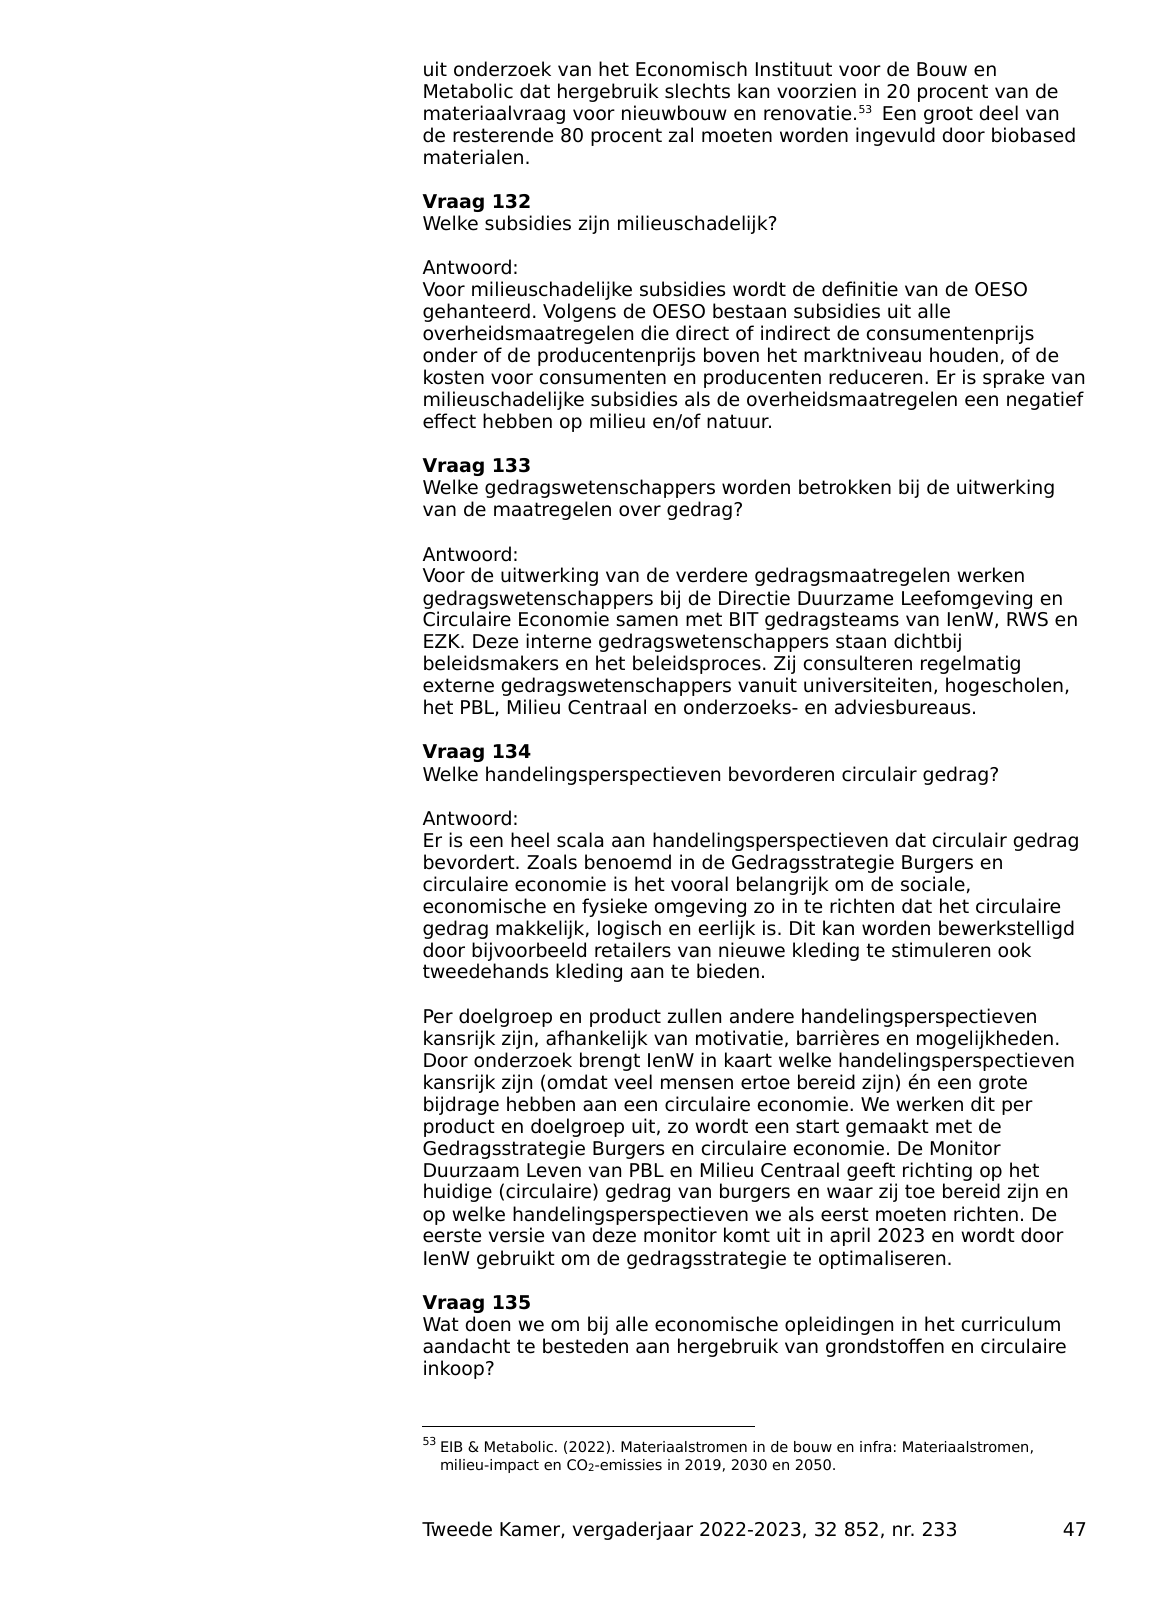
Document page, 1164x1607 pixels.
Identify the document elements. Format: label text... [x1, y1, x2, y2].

text Antwoord: [422, 543, 1087, 565]
text Vraag 135 [422, 1292, 1087, 1313]
text Welke subsidies zijn milieuschadelijk? [422, 213, 1087, 235]
text Vraag 134 [422, 741, 1087, 763]
text Voor milieuschadelijke subsidies wordt de definitie van de OESO gehanteerd. Volgens de OESO bestaan subsidies uit alle overheidsmaatregelen die direct of indirect de consumentenprijs onder of de producentenprijs boven het marktniveau houden, of de kosten voor consumenten en producenten reduceren. Er is sprake van milieuschadelijke subsidies als de overheidsmaatregelen een negatief effect hebben op milieu en/of natuur. [422, 279, 1087, 433]
text Welke handelingsperspectieven bevorderen circulair gedrag? [422, 763, 1087, 785]
text Antwoord: [422, 257, 1087, 279]
text Welke gedragswetenschappers worden betrokken bij de uitwerking van de maatregelen over gedrag? [422, 477, 1087, 521]
text uit onderzoek van het Economisch Instituut voor de Bouw en Metabolic dat hergebruik slechts kan voorzien in 20 procent van de materiaalvraag voor nieuwbouw en renovatie. Een groot deel van de resterende 80 procent zal moeten worden ingevuld door biobased materialen. [422, 59, 1087, 169]
text Vraag 132 [422, 191, 1087, 213]
text Vraag 133 [422, 455, 1087, 477]
text Er is een heel scala aan handelingsperspectieven dat circulair gedrag bevordert. Zoals benoemd in de Gedragsstrategie Burgers en circulaire economie is het vooral belangrijk om de sociale, economische en fysieke omgeving zo in te richten dat het circulaire gedrag makkelijk, logisch en eerlijk is. Dit kan worden bewerkstelligd door bijvoorbeeld retailers van nieuwe kleding te stimuleren ook tweedehands kleding aan te bieden. [422, 829, 1087, 983]
text Wat doen we om bij alle economische opleidingen in het curriculum aandacht te besteden aan hergebruik van grondstoffen en circulaire inkoop? [422, 1313, 1087, 1379]
text Antwoord: [422, 808, 1087, 829]
text Per doelgroep en product zullen andere handelingsperspectieven kansrijk zijn, afhankelijk van motivatie, barrières en mogelijkheden. Door onderzoek brengt IenW in kaart welke handelingsperspectieven kansrijk zijn (omdat veel mensen ertoe bereid zijn) én een grote bijdrage hebben aan een circulaire economie. We werken dit per product en doelgroep uit, zo wordt een start gemaakt met de Gedragsstrategie Burgers en circulaire economie. De Monitor Duurzaam Leven van PBL en Milieu Centraal geeft richting op het huidige (circulaire) gedrag van burgers en waar zij toe bereid zijn en op welke handelingsperspectieven we als eerst moeten richten. De eerste versie van deze monitor komt uit in april 2023 en wordt door IenW gebruikt om de gedragsstrategie te optimaliseren. [422, 1006, 1087, 1269]
text EIB & Metabolic. (2022). Materiaalstromen in de bouw en infra: Materiaalstromen, milieu-impact en CO2-emissies in 2019, 2030 en 2050. [422, 1435, 1087, 1474]
text Voor de uitwerking van de verdere gedragsmaatregelen werken gedragswetenschappers bij de Directie Duurzame Leefomgeving en Circulaire Economie samen met BIT gedragsteams van IenW, RWS en EZK. Deze interne gedragswetenschappers staan dichtbij beleidsmakers en het beleidsproces. Zij consulteren regelmatig externe gedragswetenschappers vanuit universiteiten, hogescholen, het PBL, Milieu Centraal en onderzoeks- en adviesbureaus. [422, 565, 1087, 719]
